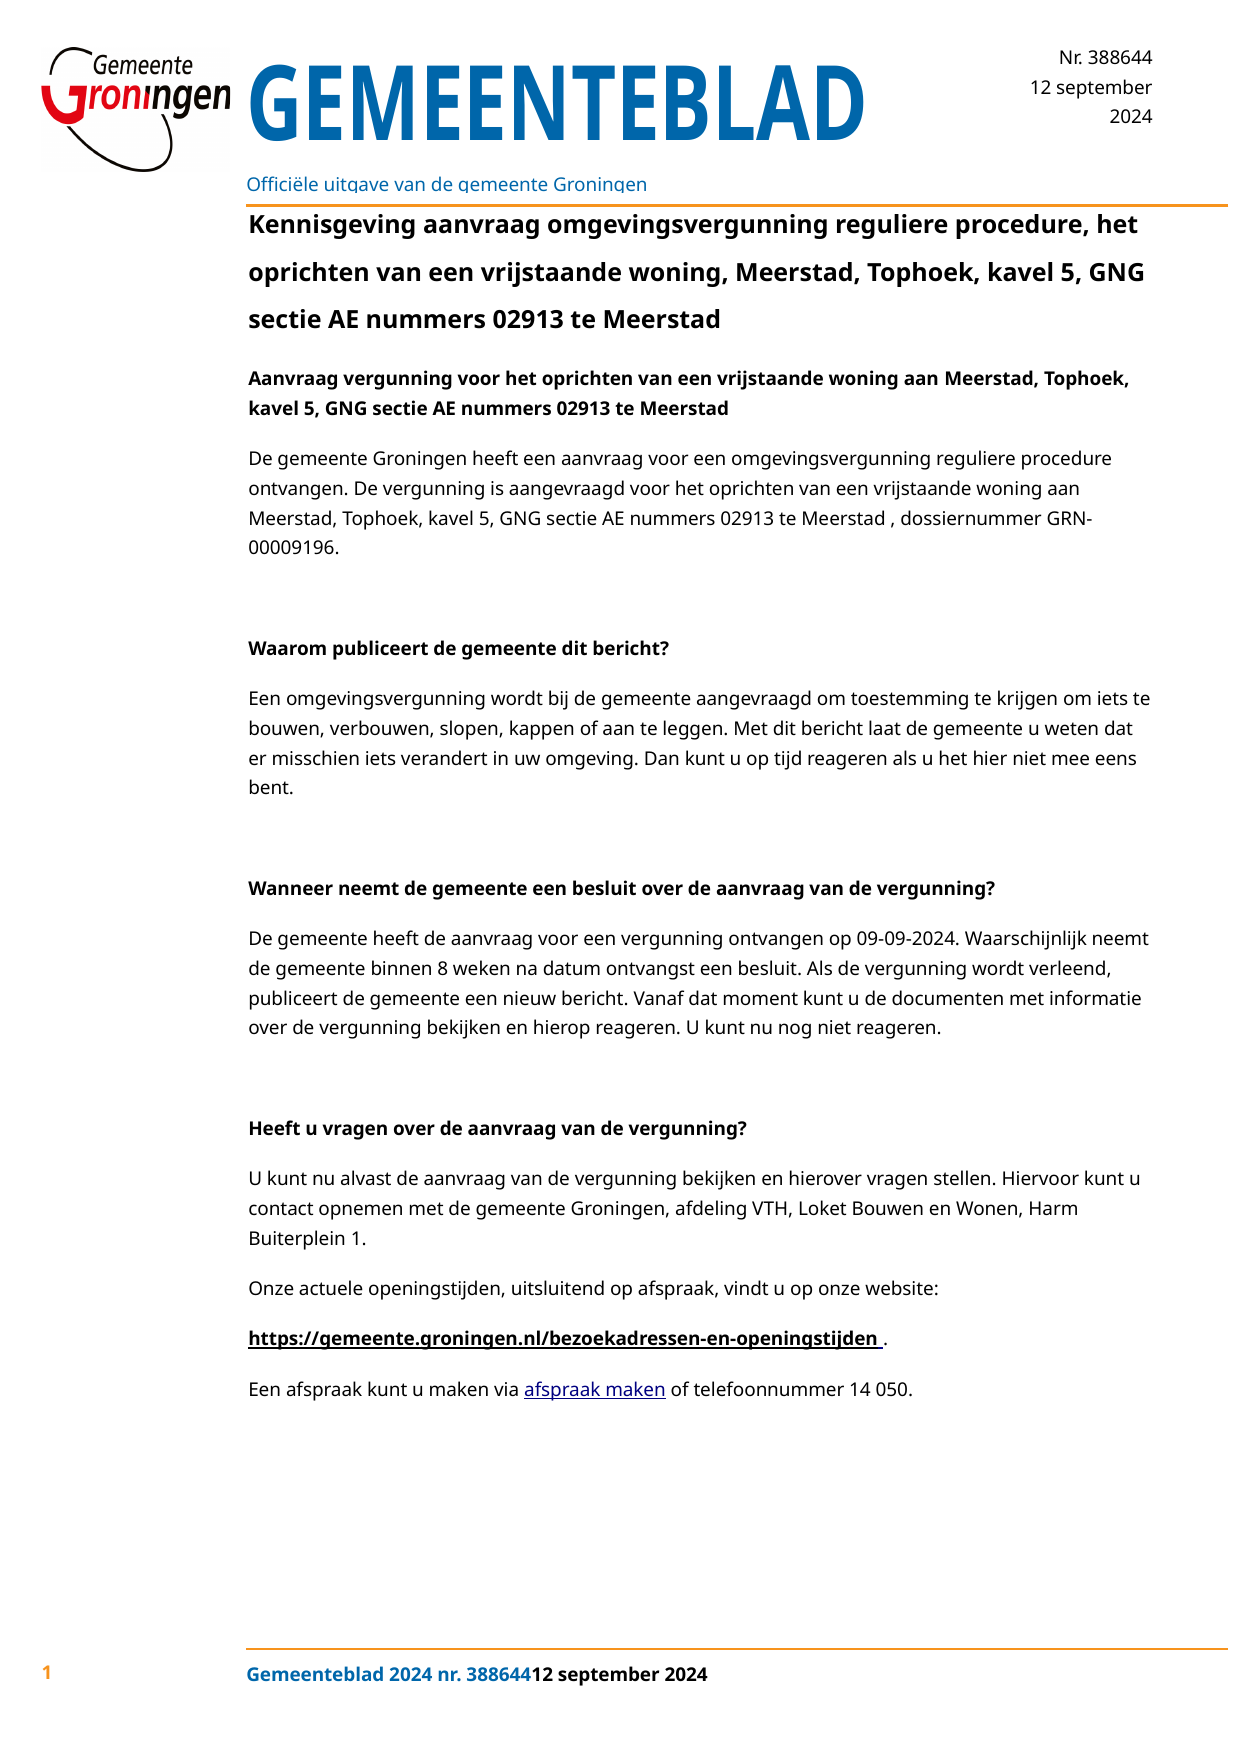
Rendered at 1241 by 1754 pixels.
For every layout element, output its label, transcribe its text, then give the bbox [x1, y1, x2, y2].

text Heeft u vragen over de aanvraag van de vergunning? [248, 1115, 1152, 1141]
text De gemeente Groningen heeft een aanvraag voor een omgevingsvergunning reguliere procedure ontvangen. De vergunning is aangevraagd voor het oprichten van een vrijstaande woning aan Meerstad, Tophoek, kavel 5, GNG sectie AE nummers 02913 te Meerstad , dossiernummer GRN-00009196. [248, 446, 1152, 560]
text Wanneer neemt de gemeente een besluit over de aanvraag van de vergunning? [248, 875, 1152, 901]
text U kunt nu alvast de aanvraag van de vergunning bekijken en hierover vragen stellen. Hiervoor kunt u contact opnemen met de gemeente Groningen, afdeling VTH, Loket Bouwen en Wonen, Harm Buiterplein 1. [248, 1166, 1152, 1250]
text Een omgevingsvergunning wordt bij de gemeente aangevraagd om toestemming te krijgen om iets te bouwen, verbouwen, slopen, kappen of aan te leggen. Met dit bericht laat de gemeente u weten dat er misschien iets verandert in uw omgeving. Dan kunt u op tijd reageren als u het hier niet mee eens bent. [248, 686, 1152, 800]
text Waarom publiceert de gemeente dit bericht? [248, 635, 1152, 661]
text Aanvraag vergunning voor het oprichten van een vrijstaande woning aan Meerstad, Tophoek, kavel 5, GNG sectie AE nummers 02913 te Meerstad [248, 366, 1152, 421]
text Onze actuele openingstijden, uitsluitend op afspraak, vindt u op onze website: [248, 1275, 1152, 1301]
text Kennisgeving aanvraag omgevingsvergunning reguliere procedure, het oprichten van een vrijstaande woning, Meerstad, Tophoek, kavel 5, GNG sectie AE nummers 02913 te Meerstad [248, 207, 1152, 336]
text https://gemeente.groningen.nl/bezoekadressen-en-openingstijden . [248, 1326, 1152, 1351]
text Een afspraak kunt u maken via afspraak maken of telefoonnummer 14 050. [248, 1376, 1152, 1402]
picture [41, 47, 231, 172]
text De gemeente heeft de aanvraag voor een vergunning ontvangen op 09-09-2024. Waarschijnlijk neemt de gemeente binnen 8 weken na datum ontvangst een besluit. Als de vergunning wordt verleend, publiceert de gemeente een nieuw bericht. Vanaf dat moment kunt u de documenten met informatie over de vergunning bekijken en hierop reageren. U kunt nu nog niet reageren. [248, 926, 1152, 1040]
